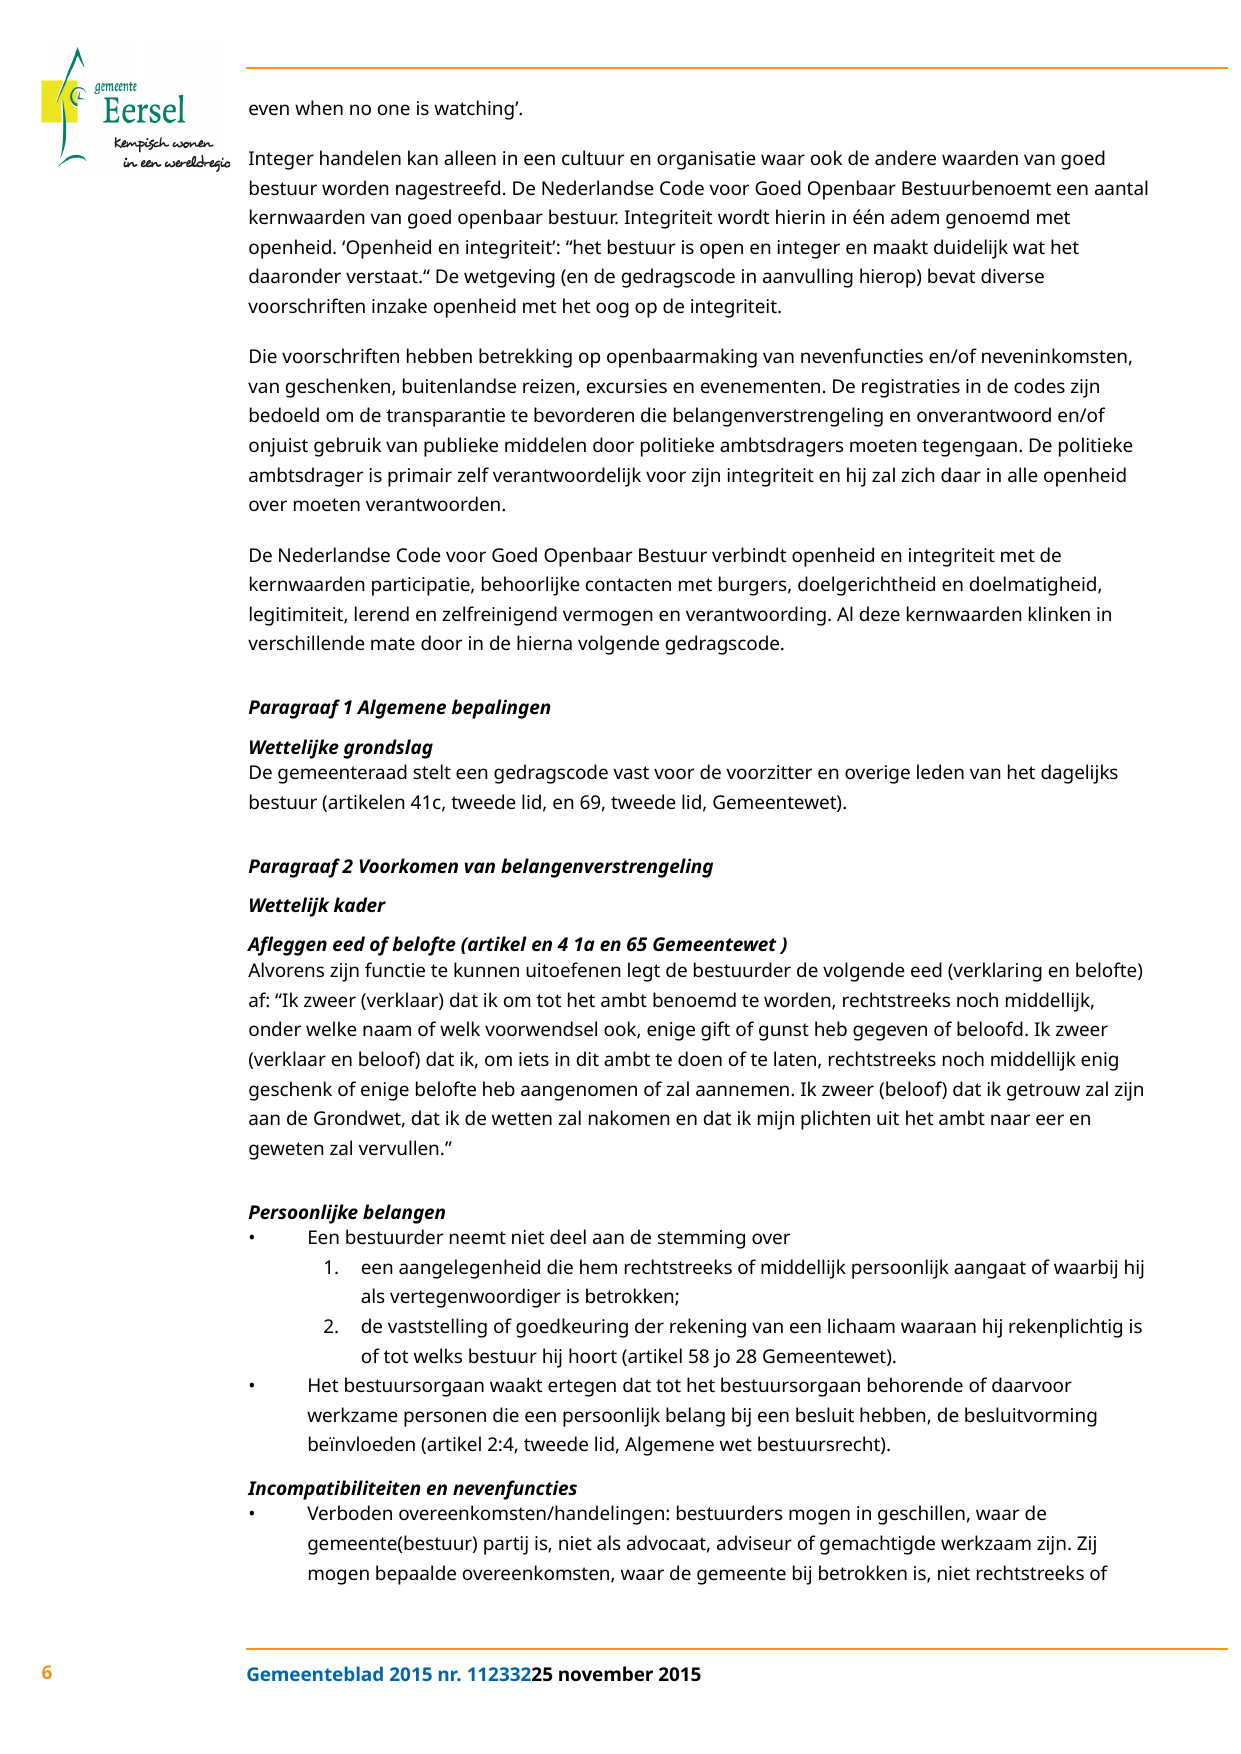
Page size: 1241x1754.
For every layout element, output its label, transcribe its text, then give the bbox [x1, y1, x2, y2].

picture [41, 47, 231, 172]
text Die voorschriften hebben betrekking op openbaarmaking van nevenfuncties en/of neveninkomsten, van geschenken, buitenlandse reizen, excursies en evenementen. De registraties in de codes zijn bedoeld om de transparantie te bevorderen die belangenverstrengeling en onverantwoord en/of onjuist gebruik van publieke middelen door politieke ambtsdragers moeten tegengaan. De politieke ambtsdrager is primair zelf verantwoordelijk voor zijn integriteit en hij zal zich daar in alle openheid over moeten verantwoorden. [248, 343, 1152, 517]
text Paragraaf 2 Voorkomen van belangenverstrengeling [248, 853, 1152, 879]
text Afleggen eed of belofte (artikel en 4 1a en 65 Gemeentewet ) [248, 932, 1152, 957]
list Verboden overeenkomsten/handelingen: bestuurders mogen in geschillen, waar de gemeente(bestuur) partij is, niet als advocaat, adviseur of gemachtigde werkzaam zijn. Zij mogen bepaalde overeenkomsten, waar de gemeente bij betrokken is, niet rechtstreeks of [248, 1501, 1152, 1585]
text Persoonlijke belangen [248, 1199, 1152, 1224]
list Het bestuursorgaan waakt ertegen dat tot het bestuursorgaan behorende of daarvoor werkzame personen die een persoonlijk belang bij een besluit hebben, de besluitvorming beïnvloeden (artikel 2:4, tweede lid, Algemene wet bestuursrecht). [248, 1372, 1152, 1457]
text Wettelijk kader [248, 892, 1152, 918]
text even when no one is watching’. [248, 95, 1152, 121]
text De Nederlandse Code voor Goed Openbaar Bestuur verbindt openheid en integriteit met de kernwaarden participatie, behoorlijke contacten met burgers, doelgerichtheid en doelmatigheid, legitimiteit, lerend en zelfreinigend vermogen en verantwoording. Al deze kernwaarden klinken in verschillende mate door in de hierna volgende gedragscode. [248, 542, 1152, 656]
list een aangelegenheid die hem rechtstreeks of middellijk persoonlijk aangaat of waarbij hij als vertegenwoordiger is betrokken; [323, 1254, 1152, 1309]
list de vaststelling of goedkeuring der rekening van een lichaam waaraan hij rekenplichtig is of tot welks bestuur hij hoort (artikel 58 jo 28 Gemeentewet). [323, 1313, 1152, 1369]
text Incompatibiliteiten en nevenfuncties [248, 1475, 1152, 1501]
text Integer handelen kan alleen in een cultuur en organisatie waar ook de andere waarden van goed bestuur worden nagestreefd. De Nederlandse Code voor Goed Openbaar Bestuurbenoemt een aantal kernwaarden van goed openbaar bestuur. Integriteit wordt hierin in één adem genoemd met openheid. ‘Openheid en integriteit’: “het bestuur is open en integer en maakt duidelijk wat het daaronder verstaat.“ De wetgeving (en de gedragscode in aanvulling hierop) bevat diverse voorschriften inzake openheid met het oog op de integriteit. [248, 145, 1152, 319]
text Alvorens zijn functie te kunnen uitoefenen legt de bestuurder de volgende eed (verklaring en belofte) af: “Ik zweer (verklaar) dat ik om tot het ambt benoemd te worden, rechtstreeks noch middellijk, onder welke naam of welk voorwendsel ook, enige gift of gunst heb gegeven of beloofd. Ik zweer (verklaar en beloof) dat ik, om iets in dit ambt te doen of te laten, rechtstreeks noch middellijk enig geschenk of enige belofte heb aangenomen of zal aannemen. Ik zweer (beloof) dat ik getrouw zal zijn aan de Grondwet, dat ik de wetten zal nakomen en dat ik mijn plichten uit het ambt naar eer en geweten zal vervullen.” [248, 957, 1152, 1161]
list Een bestuurder neemt niet deel aan de stemming over [248, 1224, 1152, 1250]
text Wettelijke grondslag [248, 734, 1152, 759]
text Paragraaf 1 Algemene bepalingen [248, 694, 1152, 720]
text De gemeenteraad stelt een gedragscode vast voor de voorzitter en overige leden van het dagelijks bestuur (artikelen 41c, tweede lid, en 69, tweede lid, Gemeentewet). [248, 759, 1152, 815]
